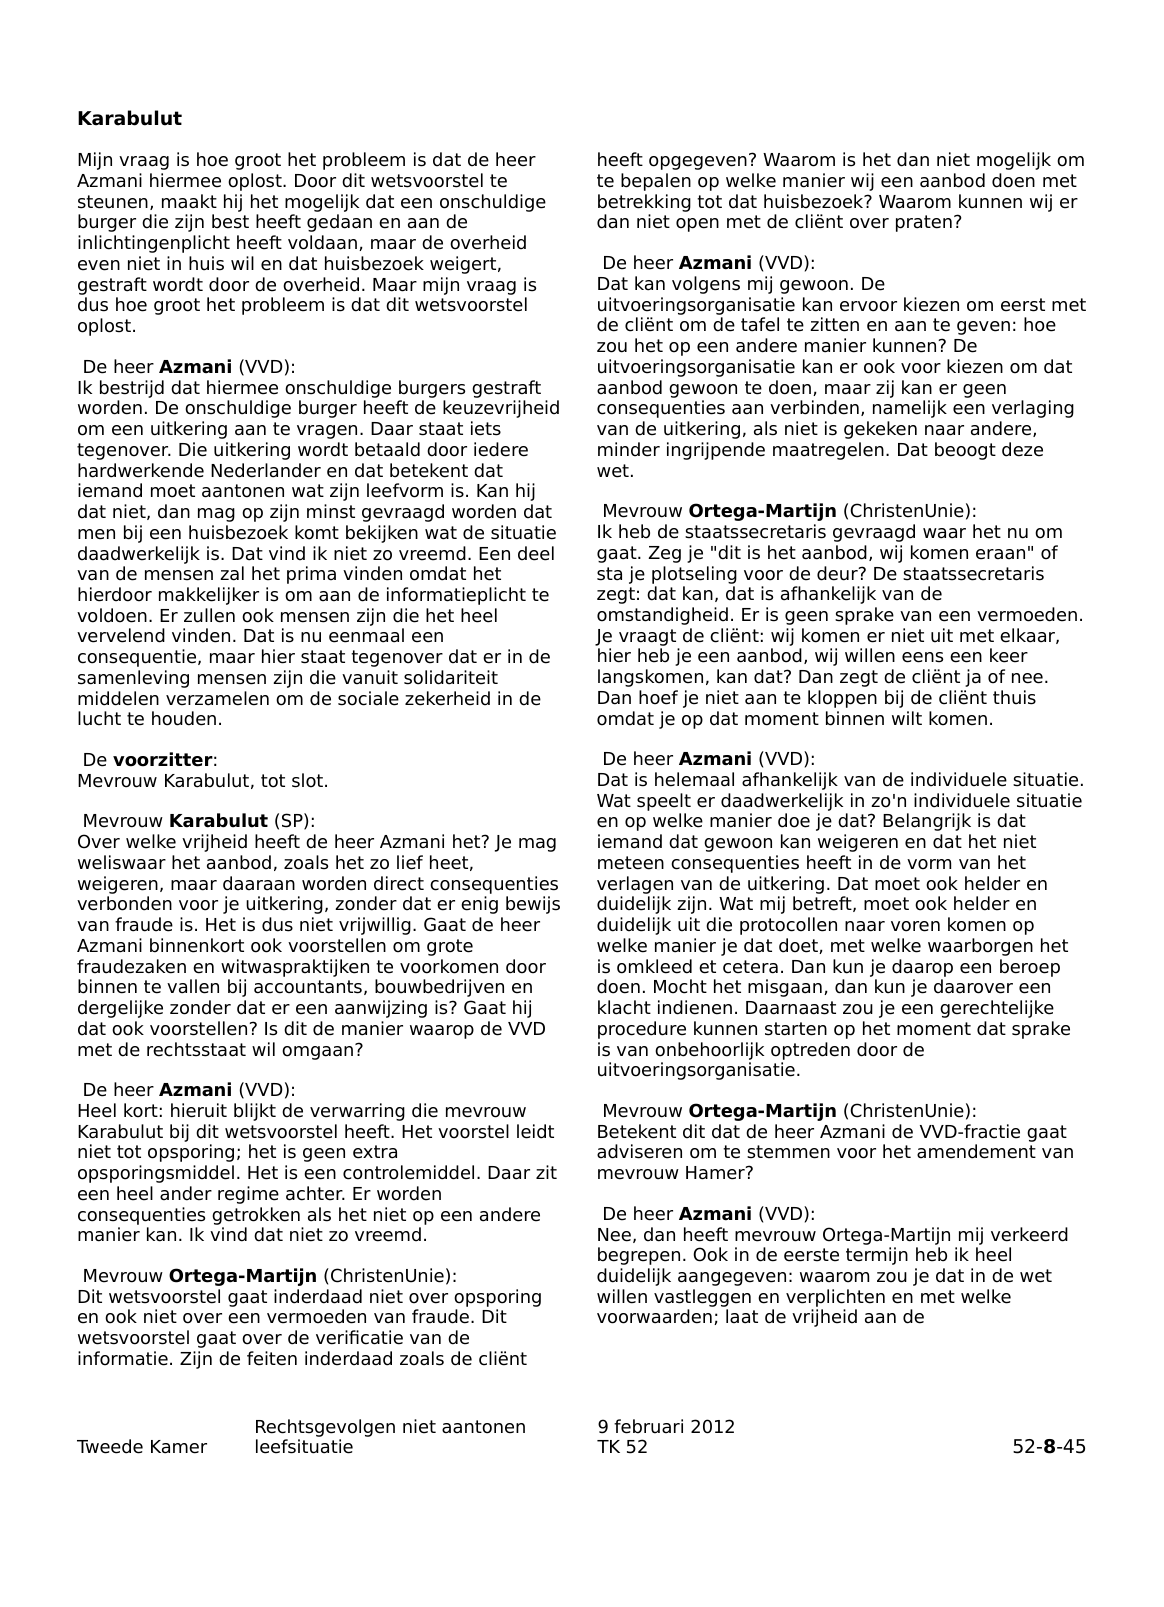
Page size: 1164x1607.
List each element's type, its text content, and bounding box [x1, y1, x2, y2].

text De heer Azmani (VVD): [596, 253, 1087, 274]
text Betekent dit dat de heer Azmani de VVD-fractie gaat adviseren om te stemmen voor het amendement van mevrouw Hamer? [596, 1122, 1087, 1184]
text De heer Azmani (VVD): [77, 1080, 567, 1101]
text Nee, dan heeft mevrouw Ortega-Martijn mij verkeerd begrepen. Ook in de eerste termijn heb ik heel duidelijk aangegeven: waarom zou je dat in de wet willen vastleggen en verplichten en met welke voorwaarden; laat de vrijheid aan de [596, 1224, 1087, 1328]
text Dat kan volgens mij gewoon. De uitvoeringsorganisatie kan ervoor kiezen om eerst met de cliënt om de tafel te zitten en aan te geven: hoe zou het op een andere manier kunnen? De uitvoeringsorganisatie kan er ook voor kiezen om dat aanbod gewoon te doen, maar zij kan er geen consequenties aan verbinden, namelijk een verlaging van de uitkering, als niet is gekeken naar andere, minder ingrijpende maatregelen. Dat beoogt deze wet. [596, 274, 1087, 481]
text Mevrouw Karabulut, tot slot. [77, 771, 567, 791]
text De heer Azmani (VVD): [596, 749, 1087, 770]
text Ik bestrijd dat hiermee onschuldige burgers gestraft worden. De onschuldige burger heeft de keuzevrijheid om een uitkering aan te vragen. Daar staat iets tegenover. Die uitkering wordt betaald door iedere hardwerkende Nederlander en dat betekent dat iemand moet aantonen wat zijn leefvorm is. Kan hij dat niet, dan mag op zijn minst gevraagd worden dat men bij een huisbezoek komt bekijken wat de situatie daadwerkelijk is. Dat vind ik niet zo vreemd. Een deel van de mensen zal het prima vinden omdat het hierdoor makkelijker is om aan de informatieplicht te voldoen. Er zullen ook mensen zijn die het heel vervelend vinden. Dat is nu eenmaal een consequentie, maar hier staat tegenover dat er in de samenleving mensen zijn die vanuit solidariteit middelen verzamelen om de sociale zekerheid in de lucht te houden. [77, 377, 567, 730]
text Mevrouw Ortega-Martijn (ChristenUnie): [77, 1266, 567, 1287]
text heeft opgegeven? Waarom is het dan niet mogelijk om te bepalen op welke manier wij een aanbod doen met betrekking tot dat huisbezoek? Waarom kunnen wij er dan niet open met de cliënt over praten? [596, 150, 1087, 233]
text De heer Azmani (VVD): [596, 1204, 1087, 1224]
text Ik heb de staatssecretaris gevraagd waar het nu om gaat. Zeg je "dit is het aanbod, wij komen eraan" of sta je plotseling voor de deur? De staatssecretaris zegt: dat kan, dat is afhankelijk van de omstandigheid. Er is geen sprake van een vermoeden. Je vraagt de cliënt: wij komen er niet uit met elkaar, hier heb je een aanbod, wij willen eens een keer langskomen, kan dat? Dan zegt de cliënt ja of nee. Dan hoef je niet aan te kloppen bij de cliënt thuis omdat je op dat moment binnen wilt komen. [596, 522, 1087, 729]
text Dat is helemaal afhankelijk van de individuele situatie. Wat speelt er daadwerkelijk in zo'n individuele situatie en op welke manier doe je dat? Belangrijk is dat iemand dat gewoon kan weigeren en dat het niet meteen consequenties heeft in de vorm van het verlagen van de uitkering. Dat moet ook helder en duidelijk zijn. Wat mij betreft, moet ook helder en duidelijk uit die protocollen naar voren komen op welke manier je dat doet, met welke waarborgen het is omkleed et cetera. Dan kun je daarop een beroep doen. Mocht het misgaan, dan kun je daarover een klacht indienen. Daarnaast zou je een gerechtelijke procedure kunnen starten op het moment dat sprake is van onbehoorlijk optreden door de uitvoeringsorganisatie. [596, 770, 1087, 1081]
text Mevrouw Ortega-Martijn (ChristenUnie): [596, 501, 1087, 522]
text Mevrouw Karabulut (SP): [77, 811, 567, 832]
text Mijn vraag is hoe groot het probleem is dat de heer Azmani hiermee oplost. Door dit wetsvoorstel te steunen, maakt hij het mogelijk dat een onschuldige burger die zijn best heeft gedaan en aan de inlichtingenplicht heeft voldaan, maar de overheid even niet in huis wil en dat huisbezoek weigert, gestraft wordt door de overheid. Maar mijn vraag is dus hoe groot het probleem is dat dit wetsvoorstel oplost. [77, 150, 567, 337]
text Mevrouw Ortega-Martijn (ChristenUnie): [596, 1101, 1087, 1122]
text Dit wetsvoorstel gaat inderdaad niet over opsporing en ook niet over een vermoeden van fraude. Dit wetsvoorstel gaat over de verificatie van de informatie. Zijn de feiten inderdaad zoals de cliënt [77, 1287, 567, 1369]
text De heer Azmani (VVD): [77, 357, 567, 377]
text De voorzitter: [77, 750, 567, 771]
text Heel kort: hieruit blijkt de verwarring die mevrouw Karabulut bij dit wetsvoorstel heeft. Het voorstel leidt niet tot opsporing; het is geen extra opsporingsmiddel. Het is een controlemiddel. Daar zit een heel ander regime achter. Er worden consequenties getrokken als het niet op een andere manier kan. Ik vind dat niet zo vreemd. [77, 1101, 567, 1246]
text Over welke vrijheid heeft de heer Azmani het? Je mag weliswaar het aanbod, zoals het zo lief heet, weigeren, maar daaraan worden direct consequenties verbonden voor je uitkering, zonder dat er enig bewijs van fraude is. Het is dus niet vrijwillig. Gaat de heer Azmani binnenkort ook voorstellen om grote fraudezaken en witwaspraktijken te voorkomen door binnen te vallen bij accountants, bouwbedrijven en dergelijke zonder dat er een aanwijzing is? Gaat hij dat ook voorstellen? Is dit de manier waarop de VVD met de rechtsstaat wil omgaan? [77, 832, 567, 1060]
